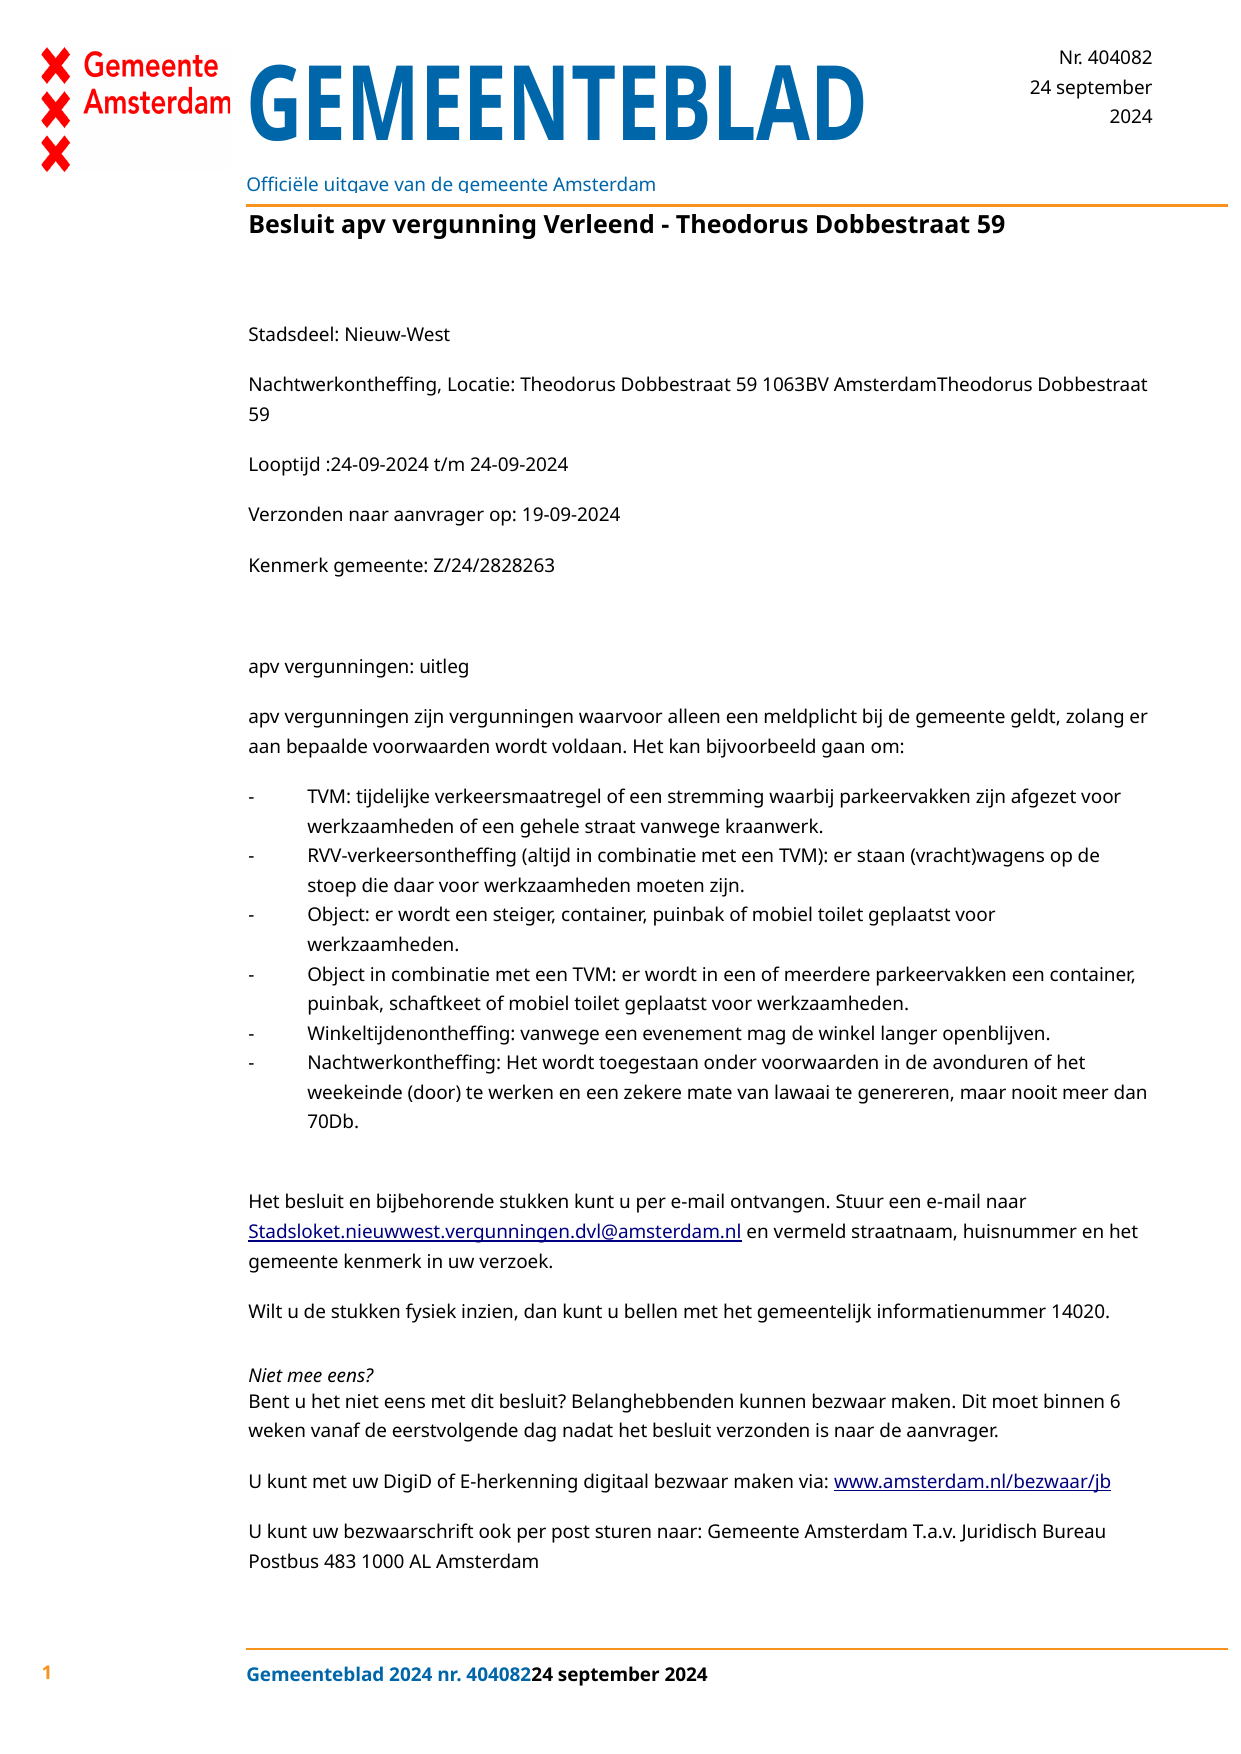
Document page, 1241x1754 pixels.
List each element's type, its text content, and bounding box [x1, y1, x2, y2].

text Wilt u de stukken fysiek inzien, dan kunt u bellen met het gemeentelijk informatienummer 14020. [248, 1298, 1152, 1324]
list Winkeltijdenontheffing: vanwege een evenement mag de winkel langer openblijven. [248, 1020, 1152, 1046]
text Kenmerk gemeente: Z/24/2828263 [248, 552, 1152, 578]
list Nachtwerkontheffing: Het wordt toegestaan onder voorwaarden in de avonduren of het weekeinde (door) te werken en een zekere mate van lawaai te genereren, maar nooit meer dan 70Db. [248, 1049, 1152, 1134]
list TVM: tijdelijke verkeersmaatregel of een stremming waarbij parkeervakken zijn afgezet voor werkzaamheden of een gehele straat vanwege kraanwerk. [248, 783, 1152, 838]
list Object: er wordt een steiger, container, puinbak of mobiel toilet geplaatst voor werkzaamheden. [248, 902, 1152, 957]
text apv vergunningen zijn vergunningen waarvoor alleen een meldplicht bij de gemeente geldt, zolang er aan bepaalde voorwaarden wordt voldaan. Het kan bijvoorbeeld gaan om: [248, 703, 1152, 758]
text U kunt met uw DigiD of E-herkenning digitaal bezwaar maken via: www.amsterdam.nl/bezwaar/jb [248, 1468, 1152, 1494]
text Het besluit en bijbehorende stukken kunt u per e-mail ontvangen. Stuur een e-mail naar Stadsloket.nieuwwest.vergunningen.dvl@amsterdam.nl en vermeld straatnaam, huisnummer en het gemeente kenmerk in uw verzoek. [248, 1189, 1152, 1273]
text Bent u het niet eens met dit besluit? Belanghebbenden kunnen bezwaar maken. Dit moet binnen 6 weken vanaf de eerstvolgende dag nadat het besluit verzonden is naar de aanvrager. [248, 1388, 1152, 1443]
text Niet mee eens? [248, 1362, 1152, 1388]
text apv vergunningen: uitleg [248, 653, 1152, 678]
picture [41, 47, 231, 172]
list Object in combinatie met een TVM: er wordt in een of meerdere parkeervakken een container, puinbak, schaftkeet of mobiel toilet geplaatst voor werkzaamheden. [248, 961, 1152, 1016]
text Stadsdeel: Nieuw-West [248, 321, 1152, 346]
text Nachtwerkontheffing, Locatie: Theodorus Dobbestraat 59 1063BV AmsterdamTheodorus Dobbestraat 59 [248, 371, 1152, 426]
text Verzonden naar aanvrager op: 19-09-2024 [248, 502, 1152, 527]
text Looptijd :24-09-2024 t/m 24-09-2024 [248, 451, 1152, 477]
text U kunt uw bezwaarschrift ook per post sturen naar: Gemeente Amsterdam T.a.v. Juridisch Bureau Postbus 483 1000 AL Amsterdam [248, 1518, 1152, 1574]
text Besluit apv vergunning Verleend - Theodorus Dobbestraat 59 [248, 207, 1152, 241]
list RVV-verkeersontheffing (altijd in combinatie met een TVM): er staan (vracht)wagens op de stoep die daar voor werkzaamheden moeten zijn. [248, 842, 1152, 898]
